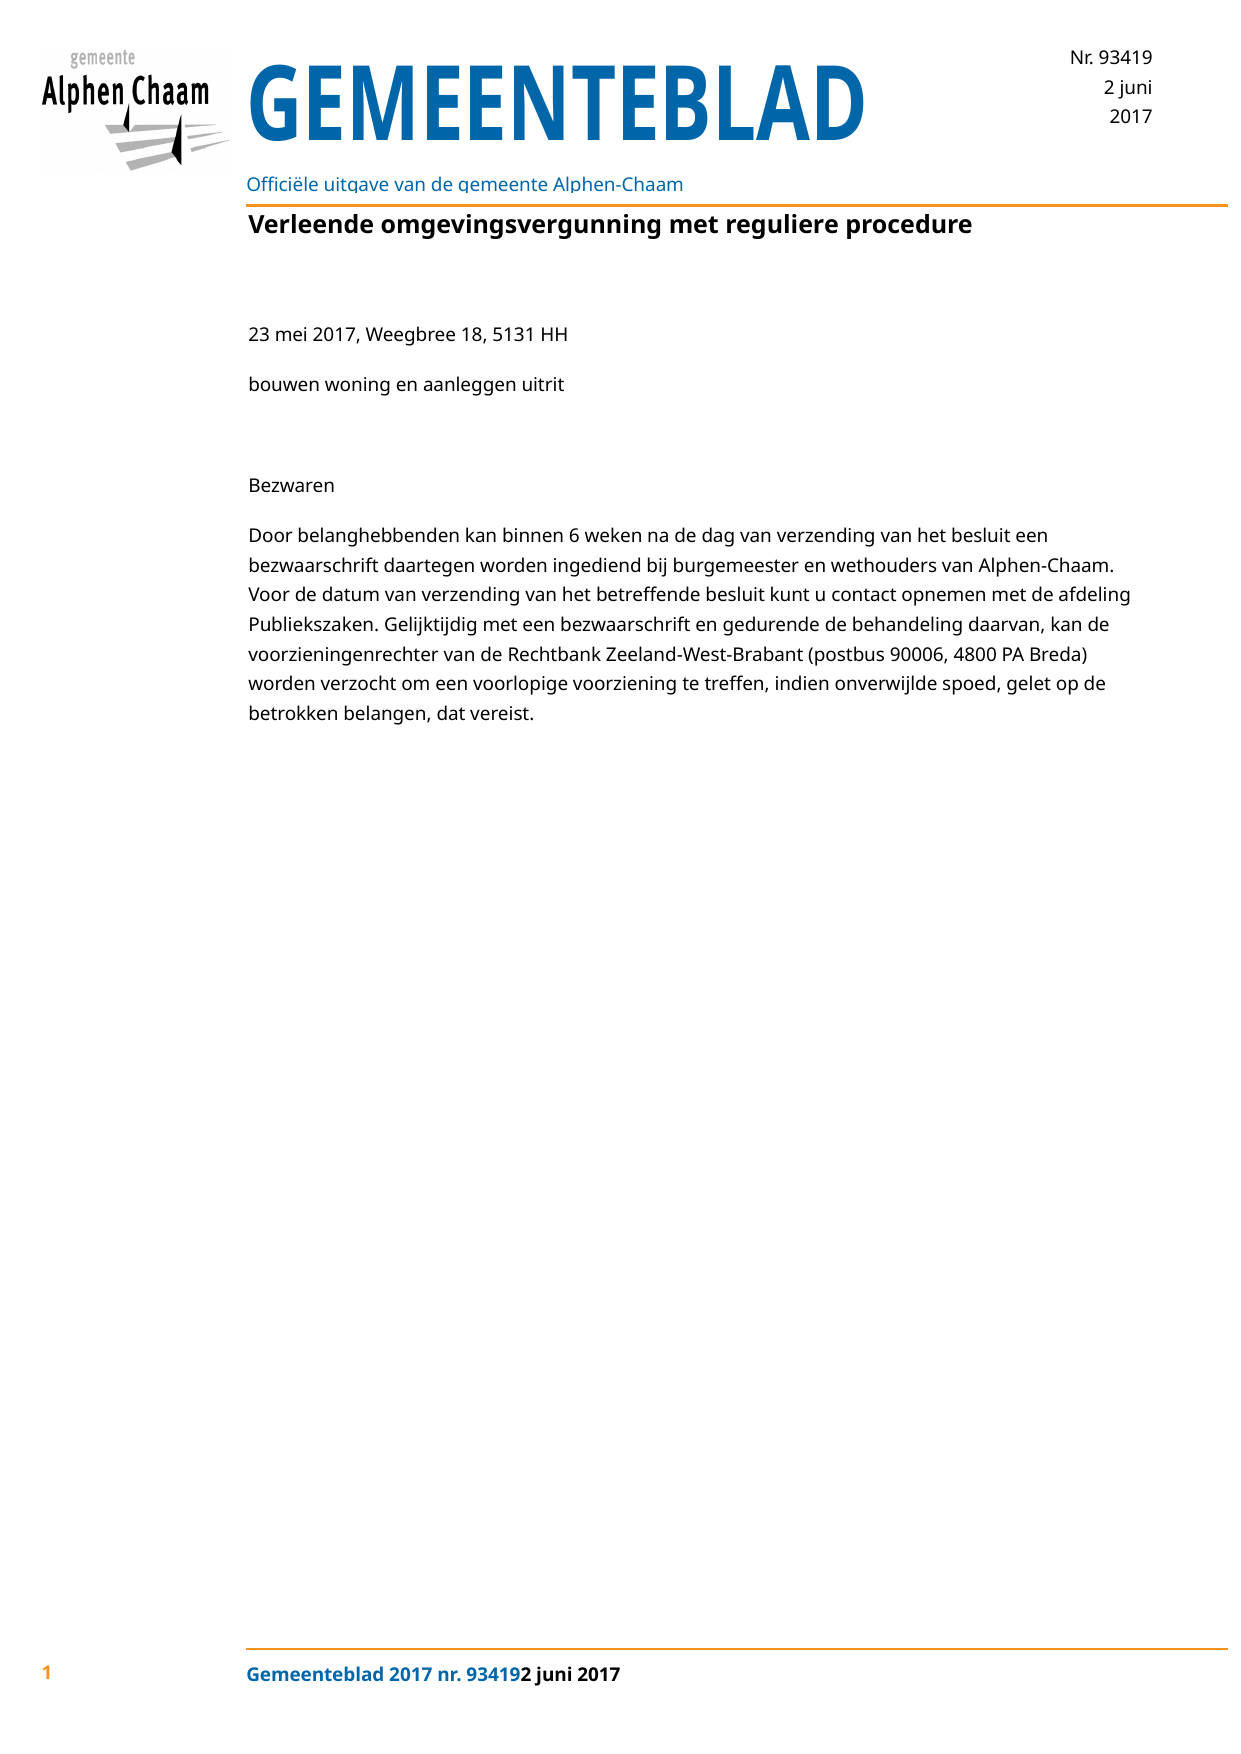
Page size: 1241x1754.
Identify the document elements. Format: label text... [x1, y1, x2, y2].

text bouwen woning en aanleggen uitrit [248, 371, 1152, 397]
picture [41, 47, 231, 172]
text Verleende omgevingsvergunning met reguliere procedure [248, 207, 1152, 241]
text 23 mei 2017, Weegbree 18, 5131 HH [248, 321, 1152, 346]
text Door belanghebbenden kan binnen 6 weken na de dag van verzending van het besluit een bezwaarschrift daartegen worden ingediend bij burgemeester en wethouders van Alphen-Chaam. Voor de datum van verzending van het betreffende besluit kunt u contact opnemen met de afdeling Publiekszaken. Gelijktijdig met een bezwaarschrift en gedurende de behandeling daarvan, kan de voorzieningenrechter van de Rechtbank Zeeland-West-Brabant (postbus 90006, 4800 PA Breda) worden verzocht om een voorlopige voorziening te treffen, indien onverwijlde spoed, gelet op de betrokken belangen, dat vereist. [248, 522, 1152, 726]
text Bezwaren [248, 472, 1152, 498]
